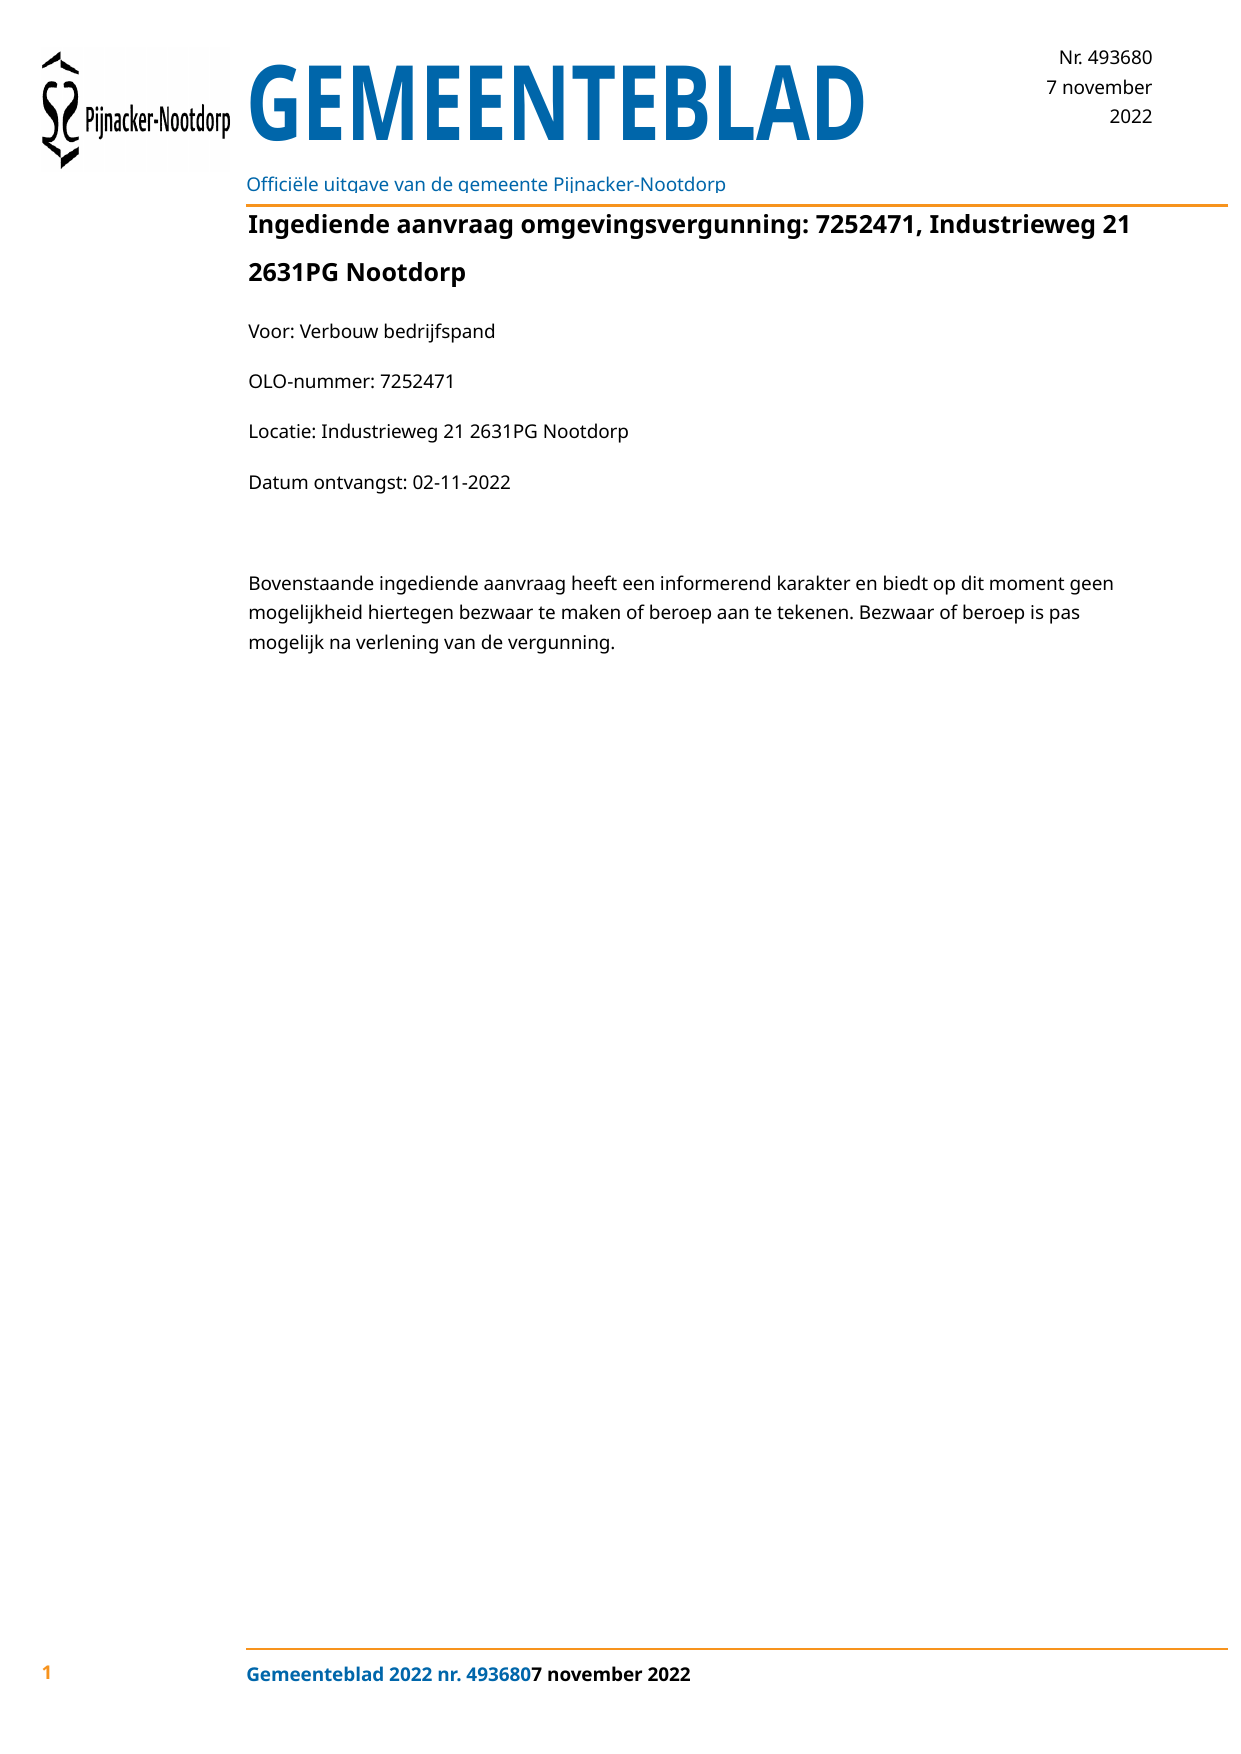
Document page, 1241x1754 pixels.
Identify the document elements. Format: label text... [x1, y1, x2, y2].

picture [41, 47, 231, 172]
text Locatie: Industrieweg 21 2631PG Nootdorp [248, 419, 1152, 444]
text Ingediende aanvraag omgevingsvergunning: 7252471, Industrieweg 21 2631PG Nootdorp [248, 207, 1152, 288]
text Bovenstaande ingediende aanvraag heeft een informerend karakter en biedt op dit moment geen mogelijkheid hiertegen bezwaar te maken of beroep aan te tekenen. Bezwaar of beroep is pas mogelijk na verlening van de vergunning. [248, 570, 1152, 655]
text OLO-nummer: 7252471 [248, 368, 1152, 394]
text Voor: Verbouw bedrijfspand [248, 318, 1152, 344]
text Datum ontvangst: 02-11-2022 [248, 469, 1152, 495]
